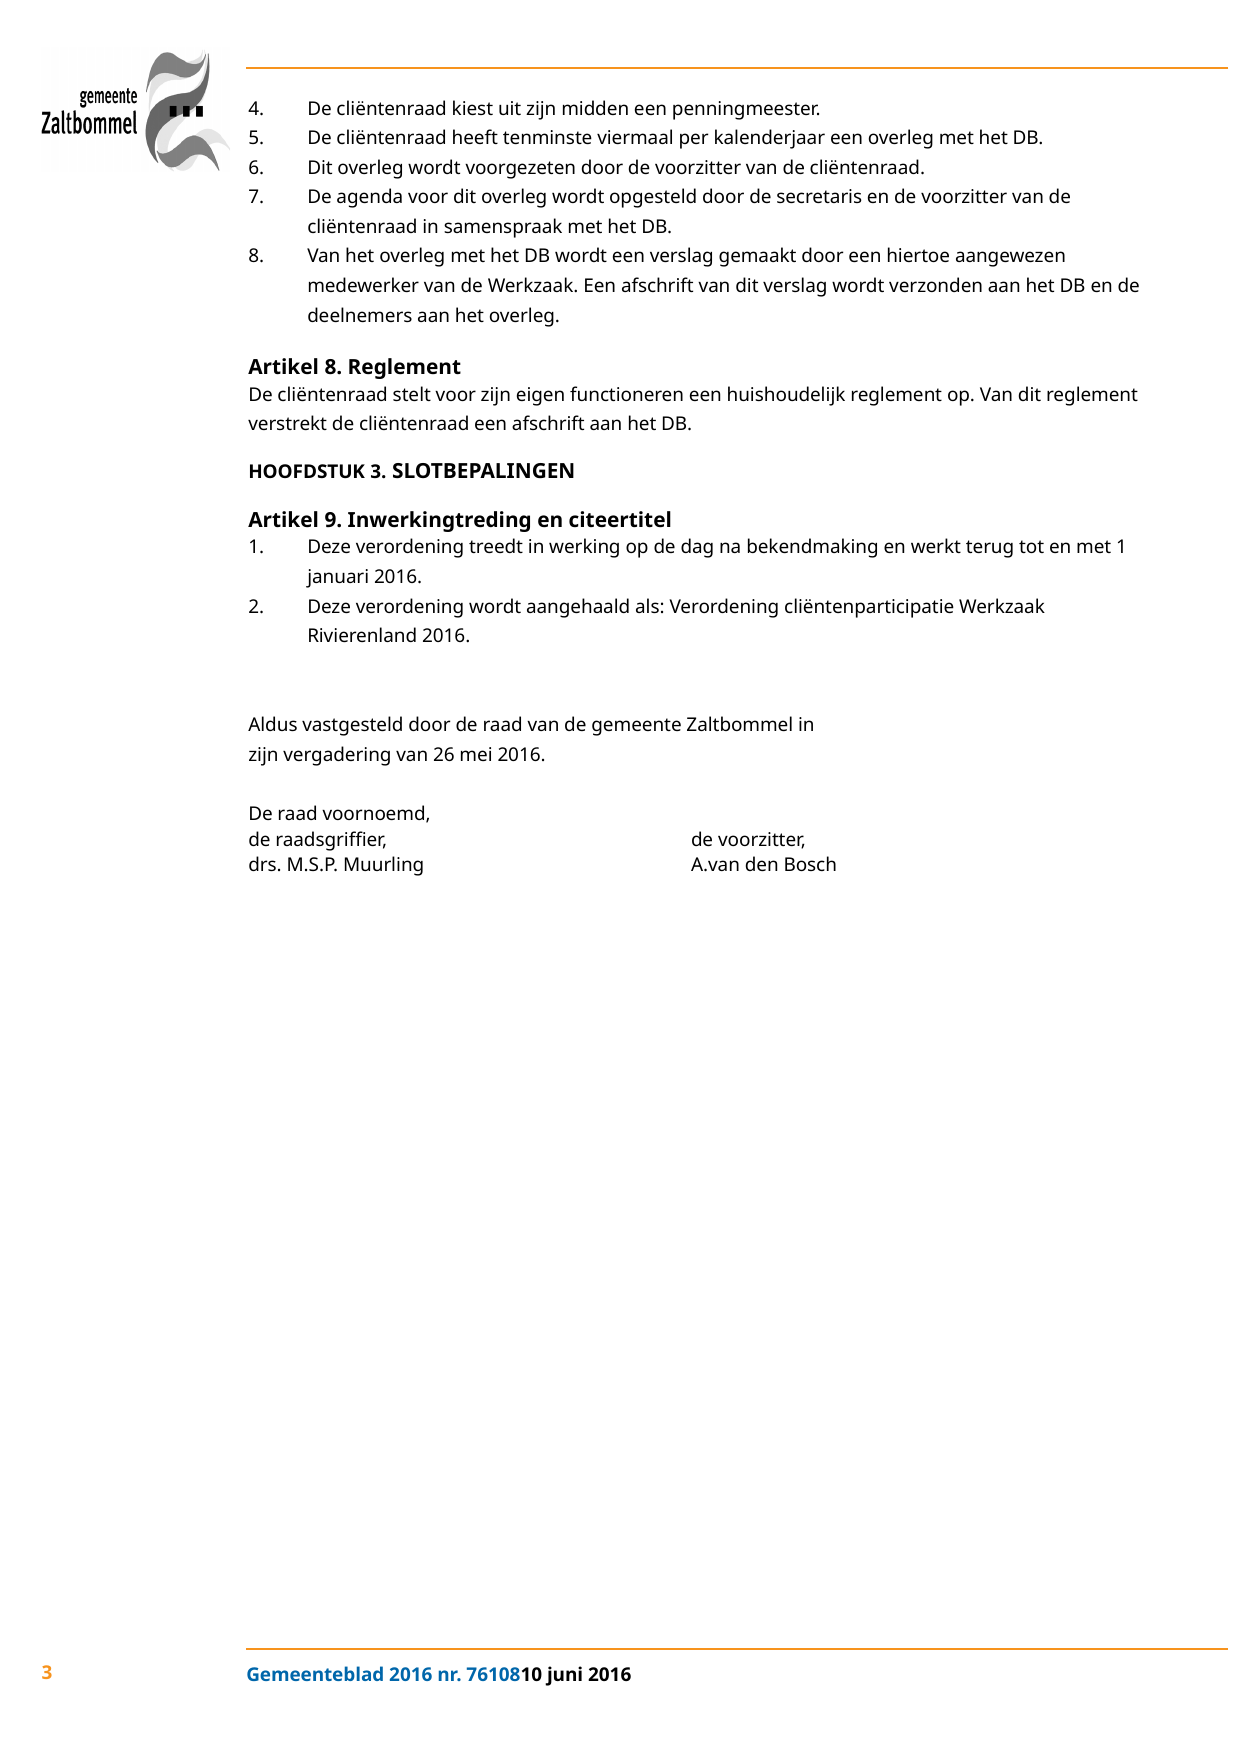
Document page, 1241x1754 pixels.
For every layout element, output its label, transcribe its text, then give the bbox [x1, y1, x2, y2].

table_header De raad voornoemd, [248, 800, 1152, 826]
list Deze verordening treedt in werking op de dag na bekendmaking en werkt terug tot en met 1 januari 2016. [248, 534, 1152, 589]
table_cell drs. M.S.P. Muurling [248, 851, 691, 877]
list Deze verordening wordt aangehaald als: Verordening cliëntenparticipatie Werkzaak Rivierenland 2016. [248, 593, 1152, 648]
text Aldus vastgesteld door de raad van de gemeente Zaltbommel in [248, 711, 1152, 737]
text Artikel 9. Inwerkingtreding en citeertitel [248, 505, 1152, 534]
text zijn vergadering van 26 mei 2016. [248, 741, 1152, 766]
text De cliëntenraad stelt voor zijn eigen functioneren een huishoudelijk reglement op. Van dit reglement verstrekt de cliëntenraad een afschrift aan het DB. [248, 381, 1152, 436]
list De cliëntenraad heeft tenminste viermaal per kalenderjaar een overleg met het DB. [248, 124, 1152, 150]
picture [41, 47, 231, 172]
text HOOFDSTUK 3. SLOTBEPALINGEN [248, 456, 1152, 484]
table_cell A.van den Bosch [691, 851, 1152, 877]
table_cell de voorzitter, [691, 826, 1152, 851]
list Van het overleg met het DB wordt een verslag gemaakt door een hiertoe aangewezen medewerker van de Werkzaak. Een afschrift van dit verslag wordt verzonden aan het DB en de deelnemers aan het overleg. [248, 243, 1152, 328]
list De agenda voor dit overleg wordt opgesteld door de secretaris en de voorzitter van de cliëntenraad in samenspraak met het DB. [248, 183, 1152, 239]
table_cell de raadsgriffier, [248, 826, 691, 851]
list De cliëntenraad kiest uit zijn midden een penningmeester. [248, 95, 1152, 121]
list Dit overleg wordt voorgezeten door de voorzitter van de cliëntenraad. [248, 154, 1152, 180]
text Artikel 8. Reglement [248, 352, 1152, 381]
